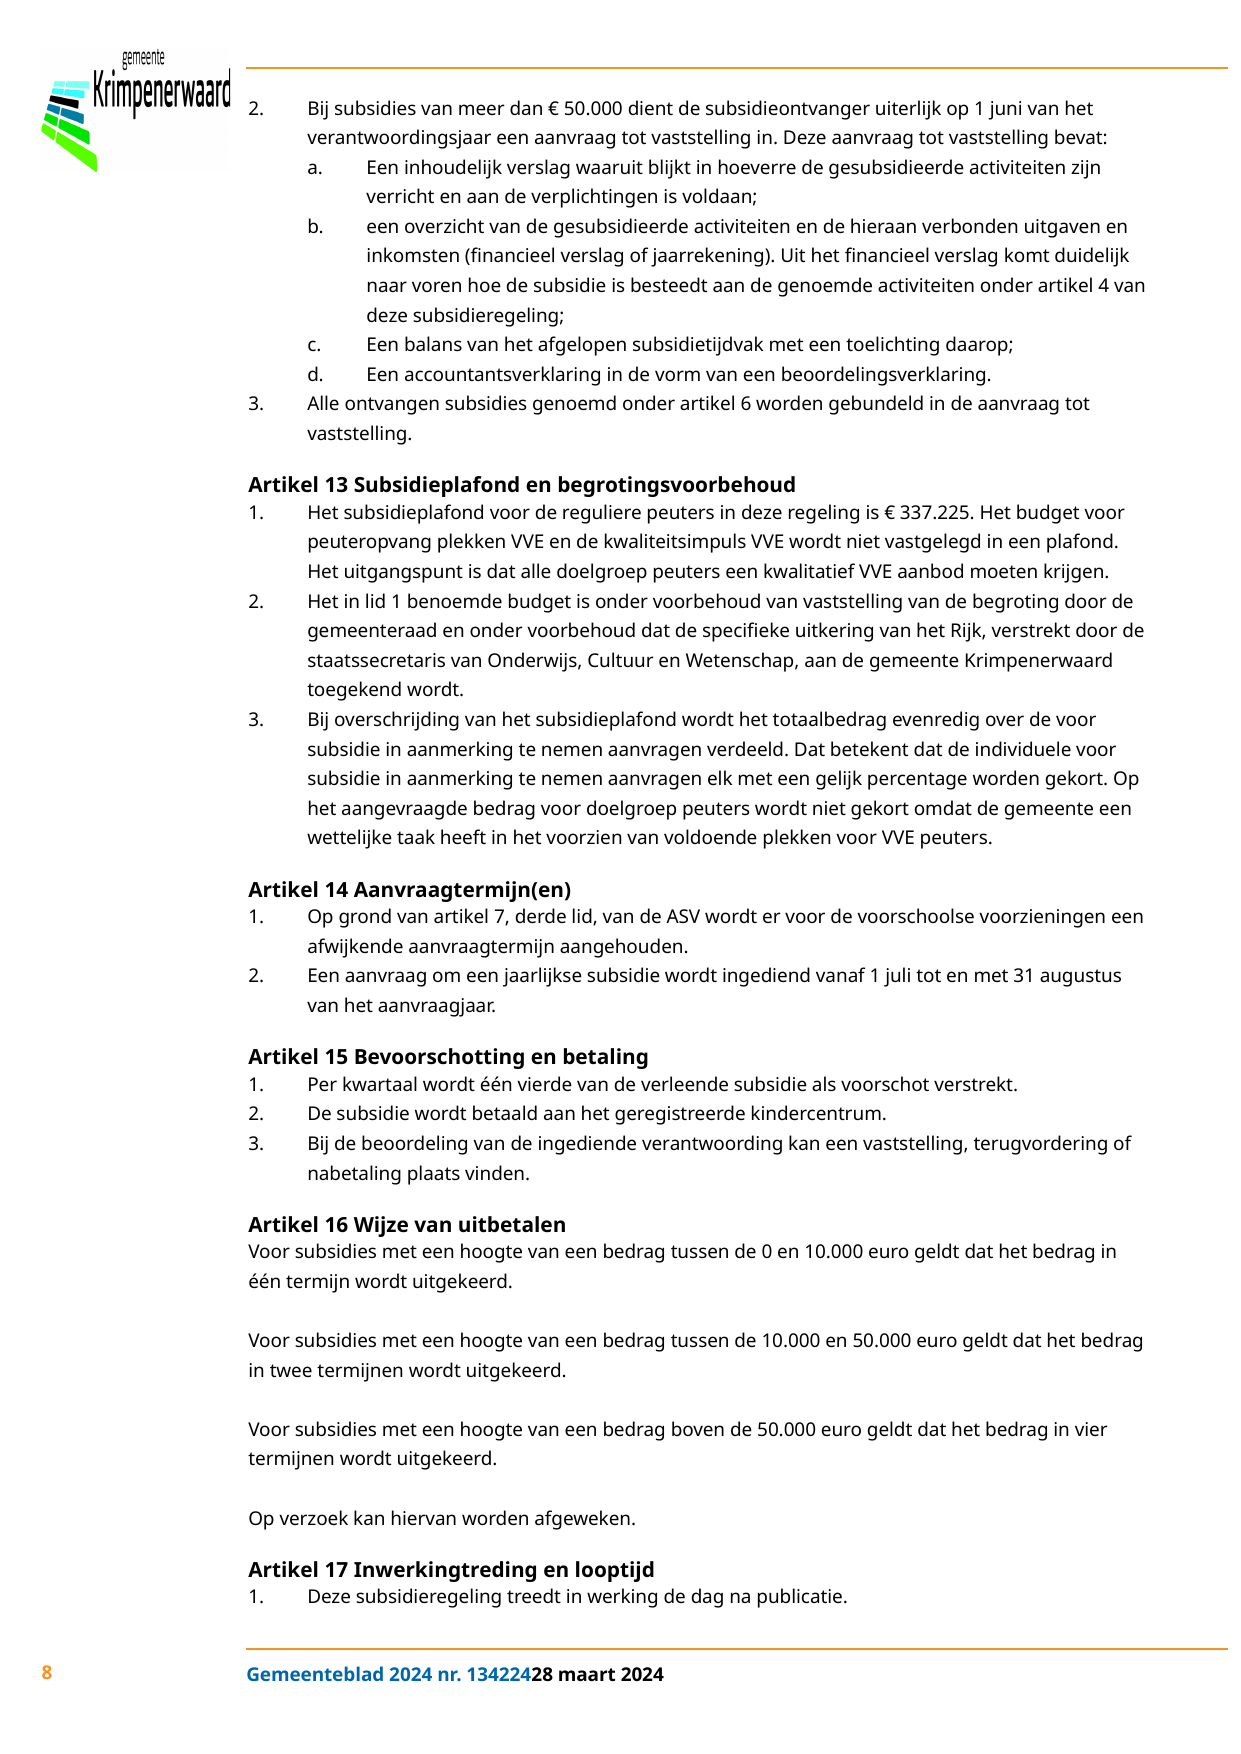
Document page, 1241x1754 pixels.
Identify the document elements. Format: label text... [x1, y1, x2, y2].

text Artikel 15 Bevoorschotting en betaling [248, 1042, 1152, 1071]
list Alle ontvangen subsidies genoemd onder artikel 6 worden gebundeld in de aanvraag tot vaststelling. [248, 391, 1152, 446]
picture [41, 47, 231, 172]
list Per kwartaal wordt één vierde van de verleende subsidie als voorschot verstrekt. [248, 1071, 1152, 1097]
list Deze subsidieregeling treedt in werking de dag na publicatie. [248, 1584, 1152, 1609]
text Op verzoek kan hiervan worden afgeweken. [248, 1505, 1152, 1531]
list Een inhoudelijk verslag waaruit blijkt in hoeverre de gesubsidieerde activiteiten zijn verricht en aan de verplichtingen is voldaan; [307, 154, 1152, 209]
list De subsidie wordt betaald aan het geregistreerde kindercentrum. [248, 1101, 1152, 1126]
text Artikel 14 Aanvraagtermijn(en) [248, 875, 1152, 903]
text Voor subsidies met een hoogte van een bedrag tussen de 10.000 en 50.000 euro geldt dat het bedrag in twee termijnen wordt uitgekeerd. [248, 1327, 1152, 1383]
list een overzicht van de gesubsidieerde activiteiten en de hieraan verbonden uitgaven en inkomsten (financieel verslag of jaarrekening). Uit het financieel verslag komt duidelijk naar voren hoe de subsidie is besteedt aan de genoemde activiteiten onder artikel 4 van deze subsidieregeling; [307, 213, 1152, 328]
text Artikel 16 Wijze van uitbetalen [248, 1210, 1152, 1238]
text Artikel 17 Inwerkingtreding en looptijd [248, 1555, 1152, 1584]
list Het subsidieplafond voor de reguliere peuters in deze regeling is € 337.225. Het budget voor peuteropvang plekken VVE en de kwaliteitsimpuls VVE wordt niet vastgelegd in een plafond. Het uitgangspunt is dat alle doelgroep peuters een kwalitatief VVE aanbod moeten krijgen. [248, 499, 1152, 584]
list Het in lid 1 benoemde budget is onder voorbehoud van vaststelling van de begroting door de gemeenteraad en onder voorbehoud dat de specifieke uitkering van het Rijk, verstrekt door de staatssecretaris van Onderwijs, Cultuur en Wetenschap, aan de gemeente Krimpenerwaard toegekend wordt. [248, 588, 1152, 702]
list Bij overschrijding van het subsidieplafond wordt het totaalbedrag evenredig over de voor subsidie in aanmerking te nemen aanvragen verdeeld. Dat betekent dat de individuele voor subsidie in aanmerking te nemen aanvragen elk met een gelijk percentage worden gekort. Op het aangevraagde bedrag voor doelgroep peuters wordt niet gekort omdat de gemeente een wettelijke taak heeft in het voorzien van voldoende plekken voor VVE peuters. [248, 706, 1152, 850]
list Op grond van artikel 7, derde lid, van de ASV wordt er voor de voorschoolse voorzieningen een afwijkende aanvraagtermijn aangehouden. [248, 903, 1152, 959]
list Een aanvraag om een jaarlijkse subsidie wordt ingediend vanaf 1 juli tot en met 31 augustus van het aanvraagjaar. [248, 962, 1152, 1018]
list Bij subsidies van meer dan € 50.000 dient de subsidieontvanger uiterlijk op 1 juni van het verantwoordingsjaar een aanvraag tot vaststelling in. Deze aanvraag tot vaststelling bevat: [248, 95, 1152, 150]
list Een balans van het afgelopen subsidietijdvak met een toelichting daarop; [307, 331, 1152, 357]
text Artikel 13 Subsidieplafond en begrotingsvoorbehoud [248, 471, 1152, 499]
list Een accountantsverklaring in de vorm van een beoordelingsverklaring. [307, 361, 1152, 387]
list Bij de beoordeling van de ingediende verantwoording kan een vaststelling, terugvordering of nabetaling plaats vinden. [248, 1130, 1152, 1185]
text Voor subsidies met een hoogte van een bedrag tussen de 0 en 10.000 euro geldt dat het bedrag in één termijn wordt uitgekeerd. [248, 1238, 1152, 1294]
text Voor subsidies met een hoogte van een bedrag boven de 50.000 euro geldt dat het bedrag in vier termijnen wordt uitgekeerd. [248, 1416, 1152, 1471]
